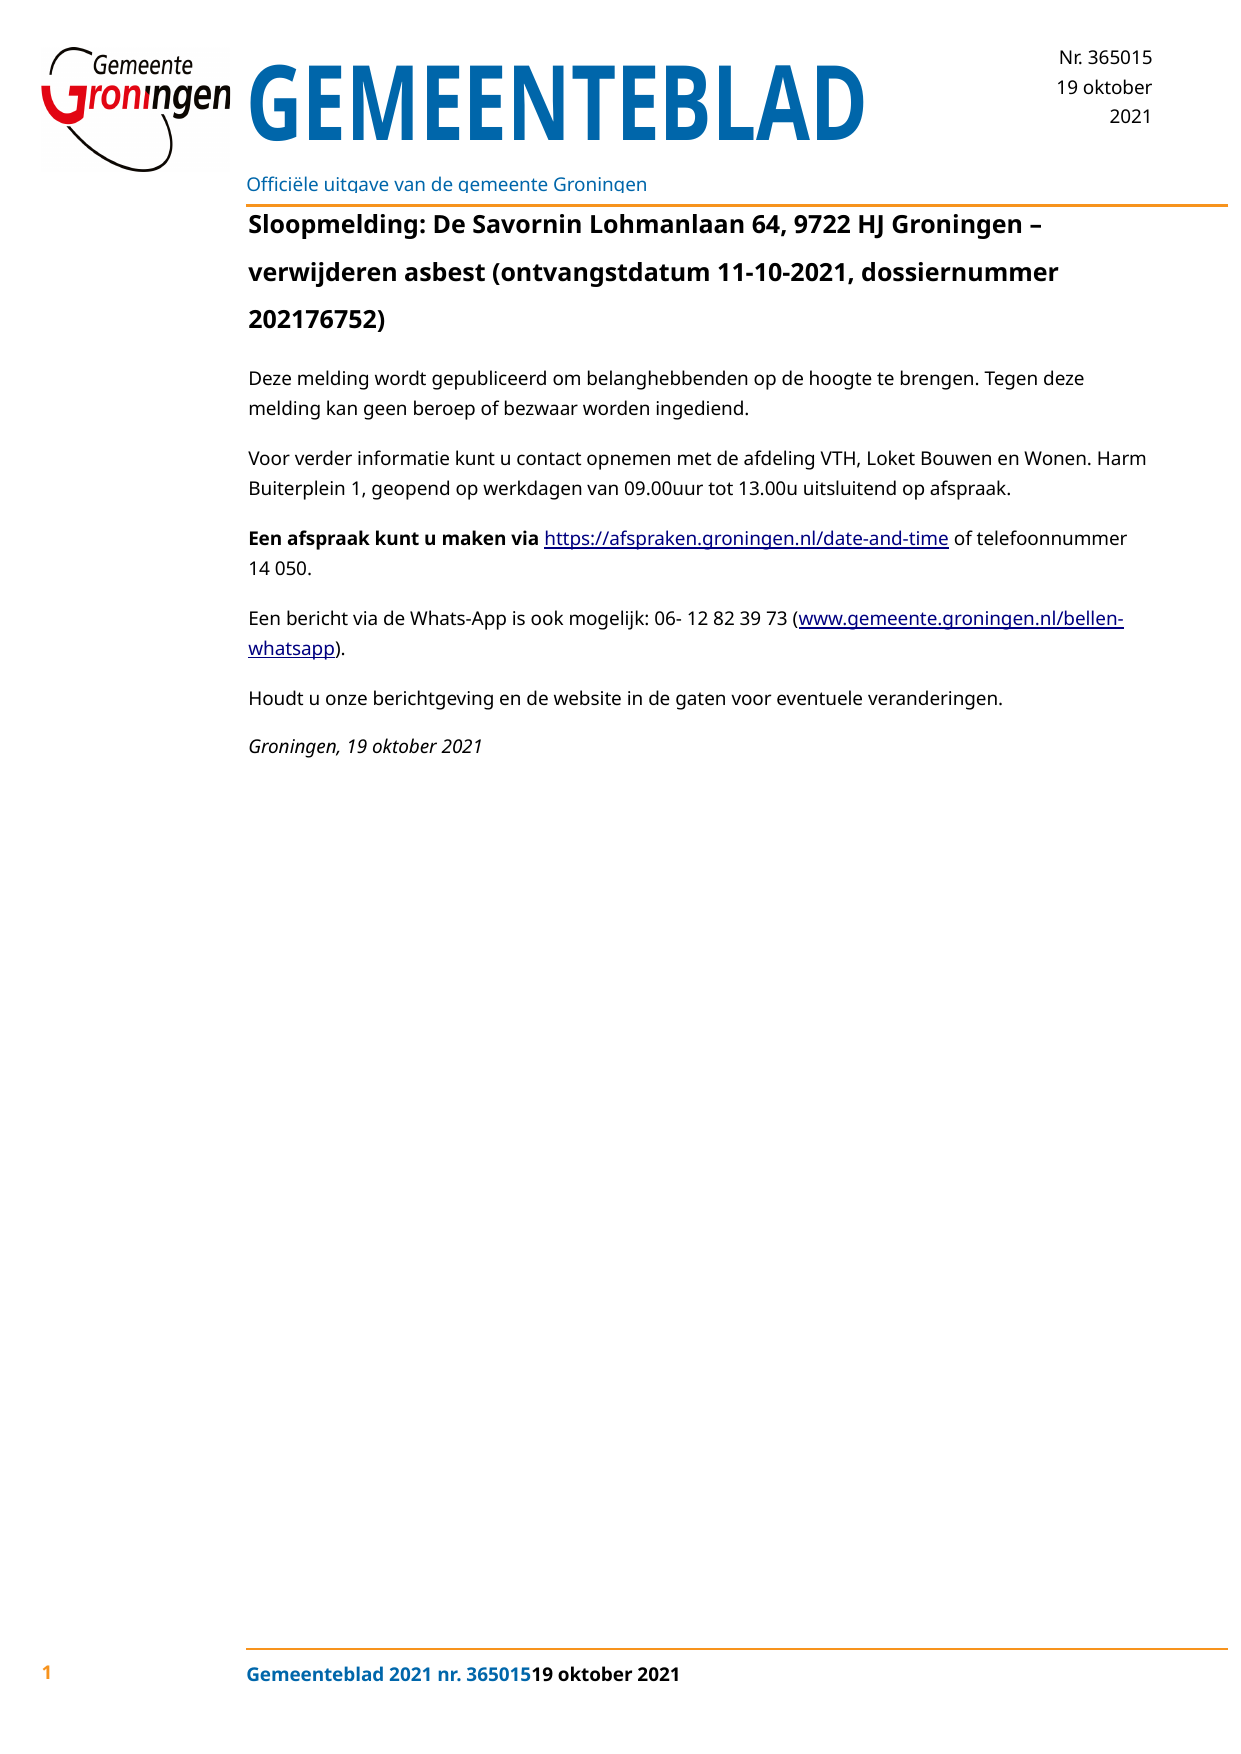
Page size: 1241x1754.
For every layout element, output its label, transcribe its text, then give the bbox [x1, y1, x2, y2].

text Deze melding wordt gepubliceerd om belanghebbenden op de hoogte te brengen. Tegen deze melding kan geen beroep of bezwaar worden ingediend. [248, 366, 1152, 421]
picture [41, 47, 231, 172]
text Een afspraak kunt u maken via https://afspraken.groningen.nl/date-and-time of telefoonnummer 14 050. [248, 526, 1152, 581]
text Houdt u onze berichtgeving en de website in de gaten voor eventuele veranderingen. [248, 686, 1152, 711]
text Groningen, 19 oktober 2021 [248, 733, 1152, 759]
text Voor verder informatie kunt u contact opnemen met de afdeling VTH, Loket Bouwen en Wonen. Harm Buiterplein 1, geopend op werkdagen van 09.00uur tot 13.00u uitsluitend op afspraak. [248, 446, 1152, 501]
text Een bericht via de Whats-App is ook mogelijk: 06- 12 82 39 73 (www.gemeente.groningen.nl/bellen-whatsapp). [248, 606, 1152, 661]
text Sloopmelding: De Savornin Lohmanlaan 64, 9722 HJ Groningen – verwijderen asbest (ontvangstdatum 11-10-2021, dossiernummer 202176752) [248, 207, 1152, 336]
